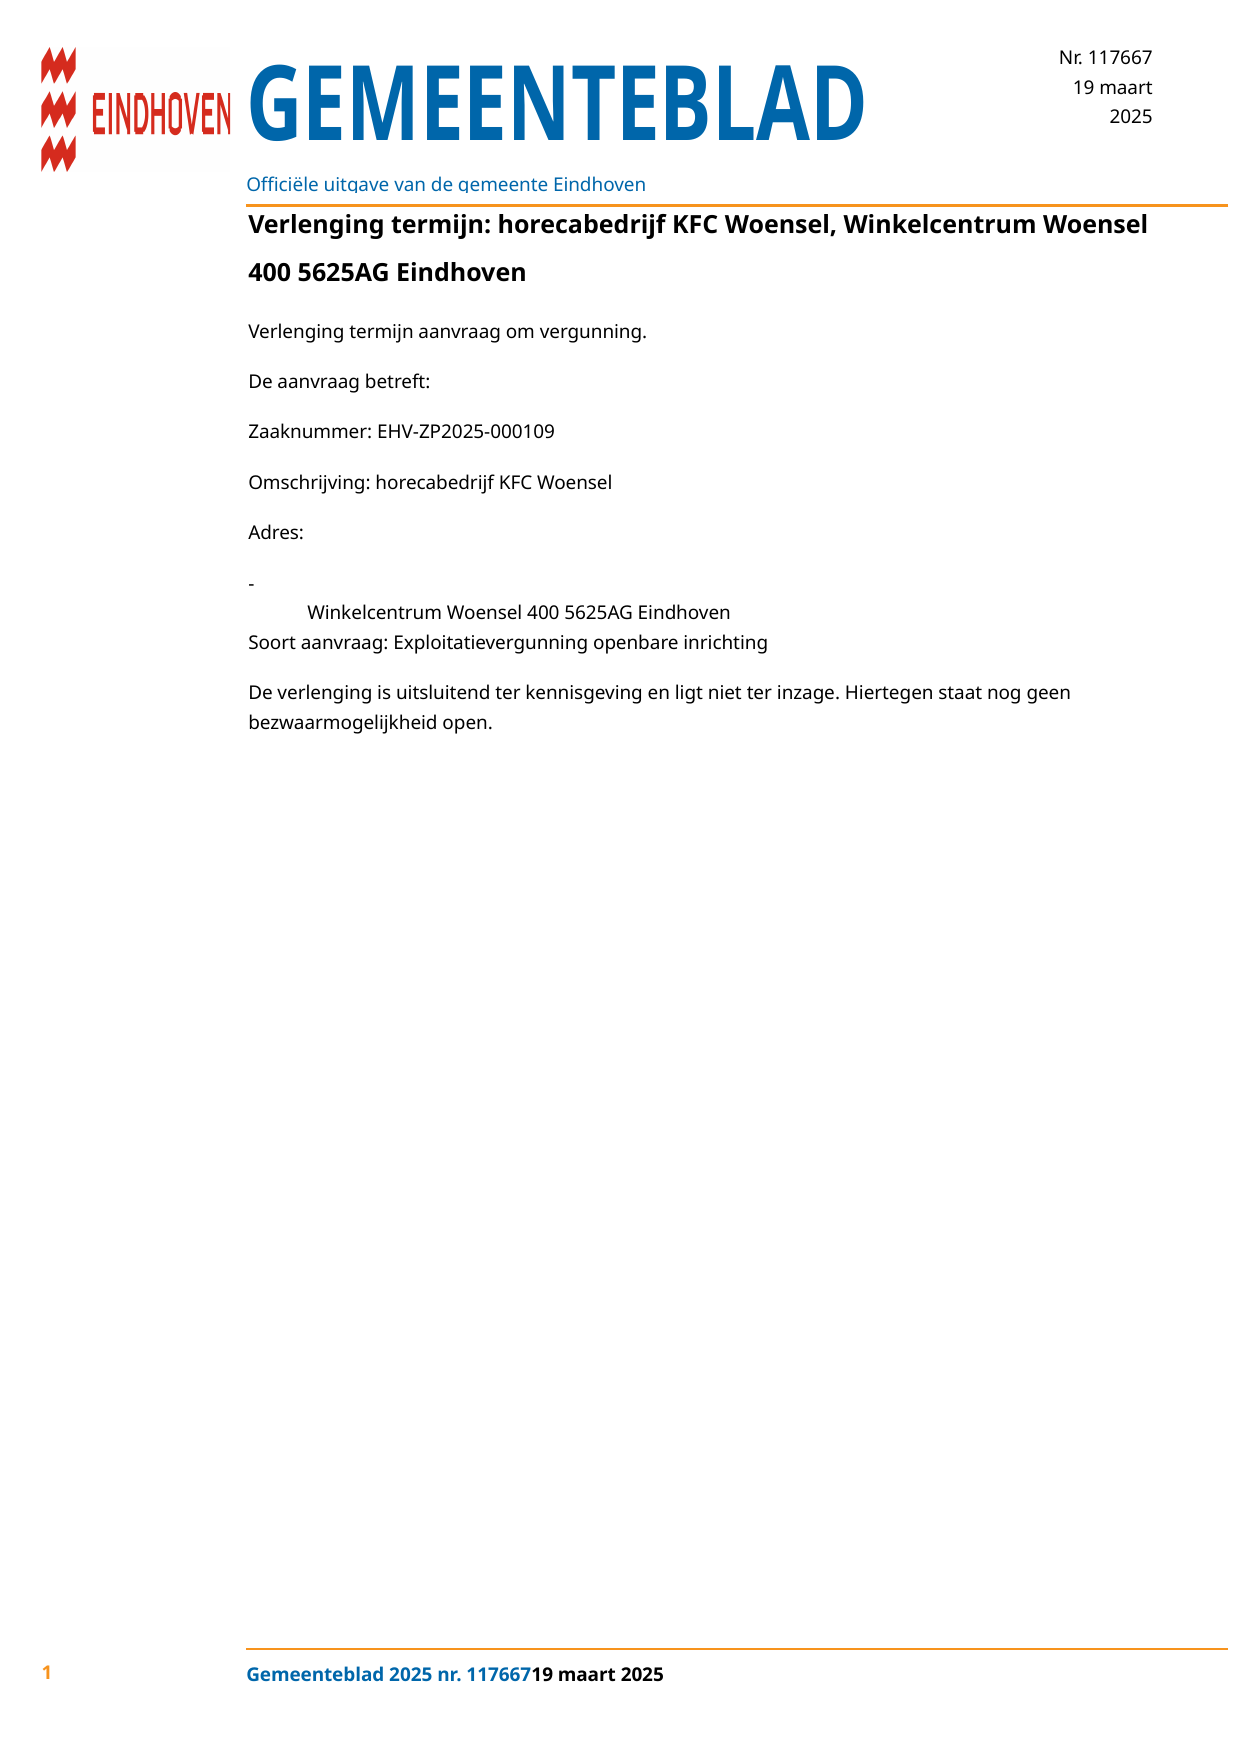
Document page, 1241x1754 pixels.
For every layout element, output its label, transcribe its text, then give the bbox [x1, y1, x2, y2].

text Soort aanvraag: Exploitatievergunning openbare inrichting [248, 629, 1152, 655]
text Adres: [248, 519, 1152, 545]
text Verlenging termijn: horecabedrijf KFC Woensel, Winkelcentrum Woensel 400 5625AG Eindhoven [248, 207, 1152, 288]
text Zaaknummer: EHV-ZP2025-000109 [248, 419, 1152, 444]
picture [41, 47, 231, 172]
text Omschrijving: horecabedrijf KFC Woensel [248, 469, 1152, 495]
text De aanvraag betreft: [248, 368, 1152, 394]
list Winkelcentrum Woensel 400 5625AG Eindhoven [248, 599, 1152, 625]
text Verlenging termijn aanvraag om vergunning. [248, 318, 1152, 344]
text De verlenging is uitsluitend ter kennisgeving en ligt niet ter inzage. Hiertegen staat nog geen bezwaarmogelijkheid open. [248, 679, 1152, 735]
